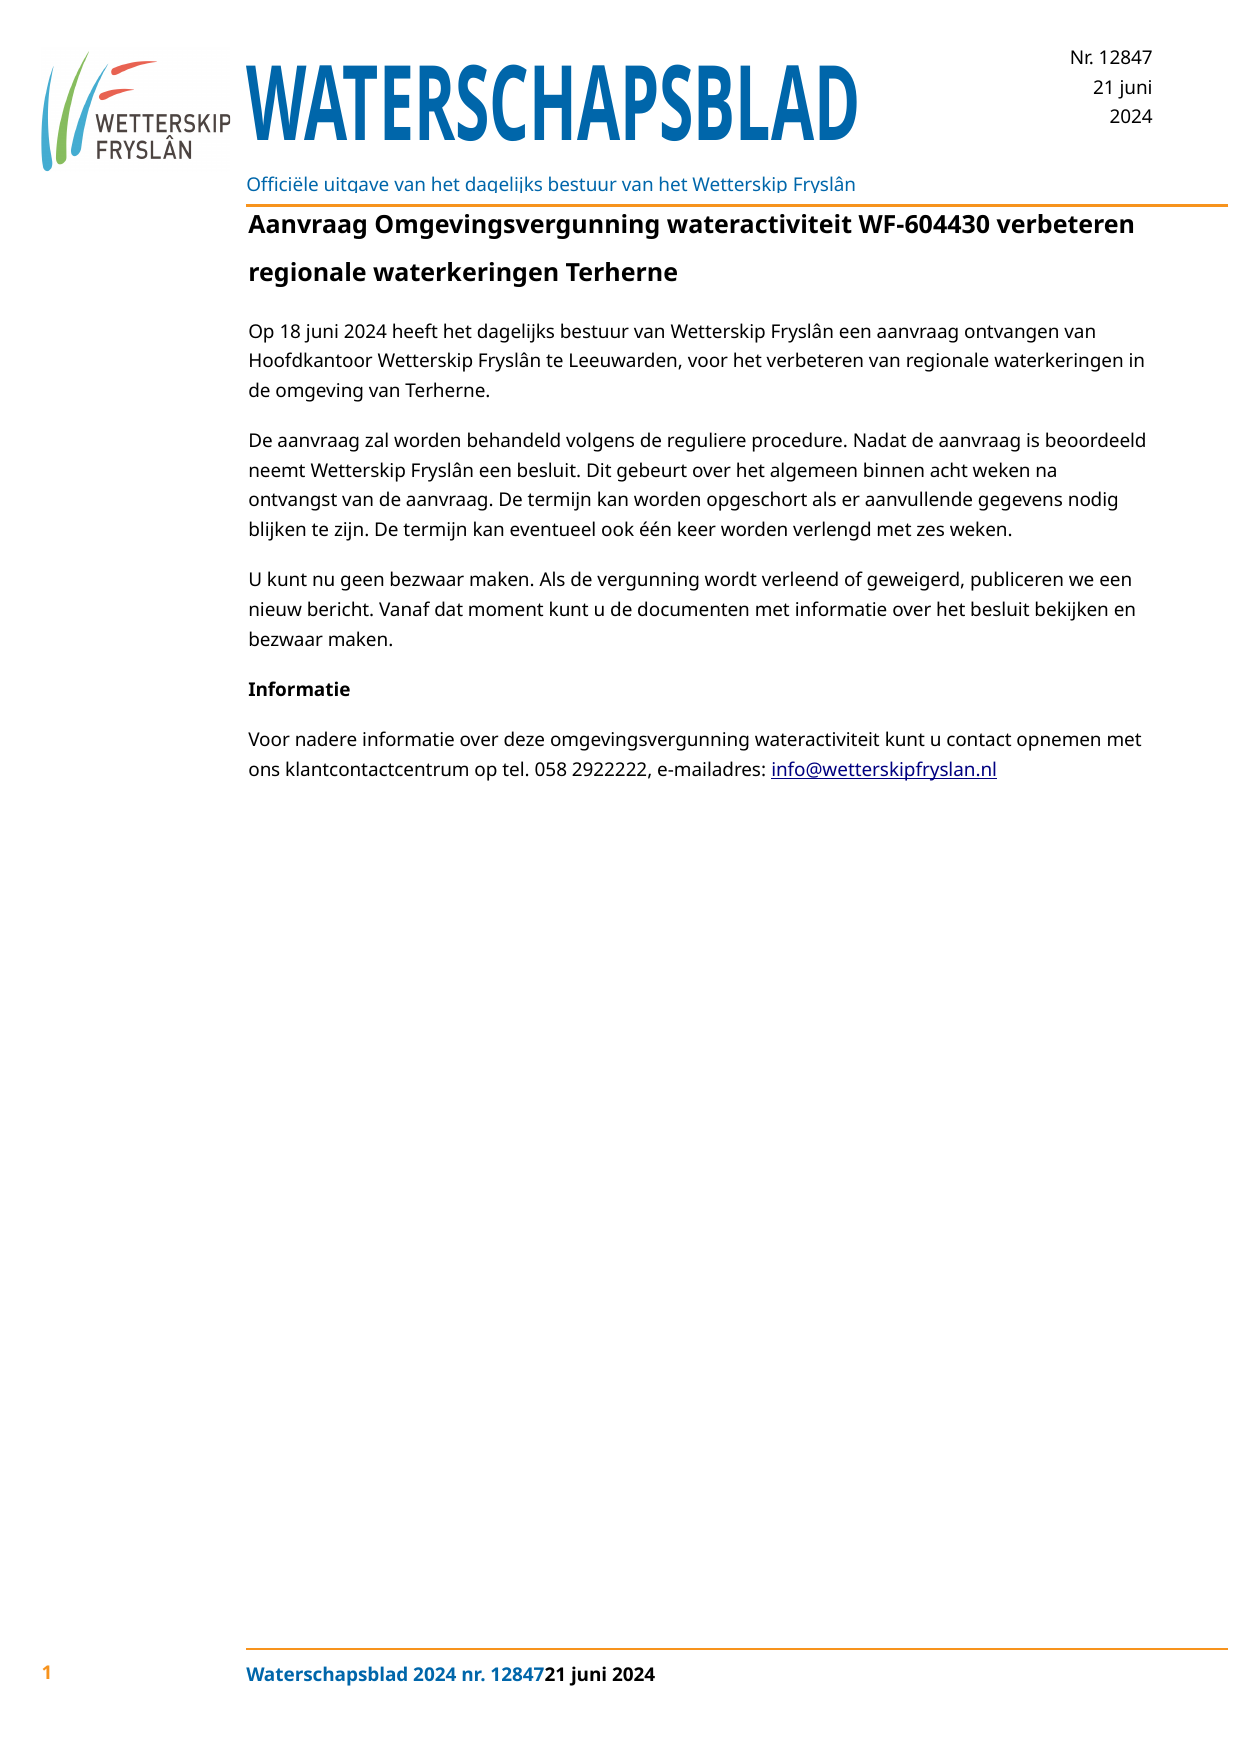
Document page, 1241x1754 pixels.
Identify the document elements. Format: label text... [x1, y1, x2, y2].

text De aanvraag zal worden behandeld volgens de reguliere procedure. Nadat de aanvraag is beoordeeld neemt Wetterskip Fryslân een besluit. Dit gebeurt over het algemeen binnen acht weken na ontvangst van de aanvraag. De termijn kan worden opgeschort als er aanvullende gegevens nodig blijken te zijn. De termijn kan eventueel ook één keer worden verlengd met zes weken. [248, 427, 1152, 542]
picture [41, 47, 231, 172]
text Op 18 juni 2024 heeft het dagelijks bestuur van Wetterskip Fryslân een aanvraag ontvangen van Hoofdkantoor Wetterskip Fryslân te Leeuwarden, voor het verbeteren van regionale waterkeringen in de omgeving van Terherne. [248, 318, 1152, 403]
text Voor nadere informatie over deze omgevingsvergunning wateractiviteit kunt u contact opnemen met ons klantcontactcentrum op tel. 058 2922222, e-mailadres: info@wetterskipfryslan.nl [248, 727, 1152, 782]
text Informatie [248, 676, 1152, 702]
text U kunt nu geen bezwaar maken. Als de vergunning wordt verleend of geweigerd, publiceren we een nieuw bericht. Vanaf dat moment kunt u de documenten met informatie over het besluit bekijken en bezwaar maken. [248, 567, 1152, 652]
text Aanvraag Omgevingsvergunning wateractiviteit WF-604430 verbeteren regionale waterkeringen Terherne [248, 207, 1152, 288]
